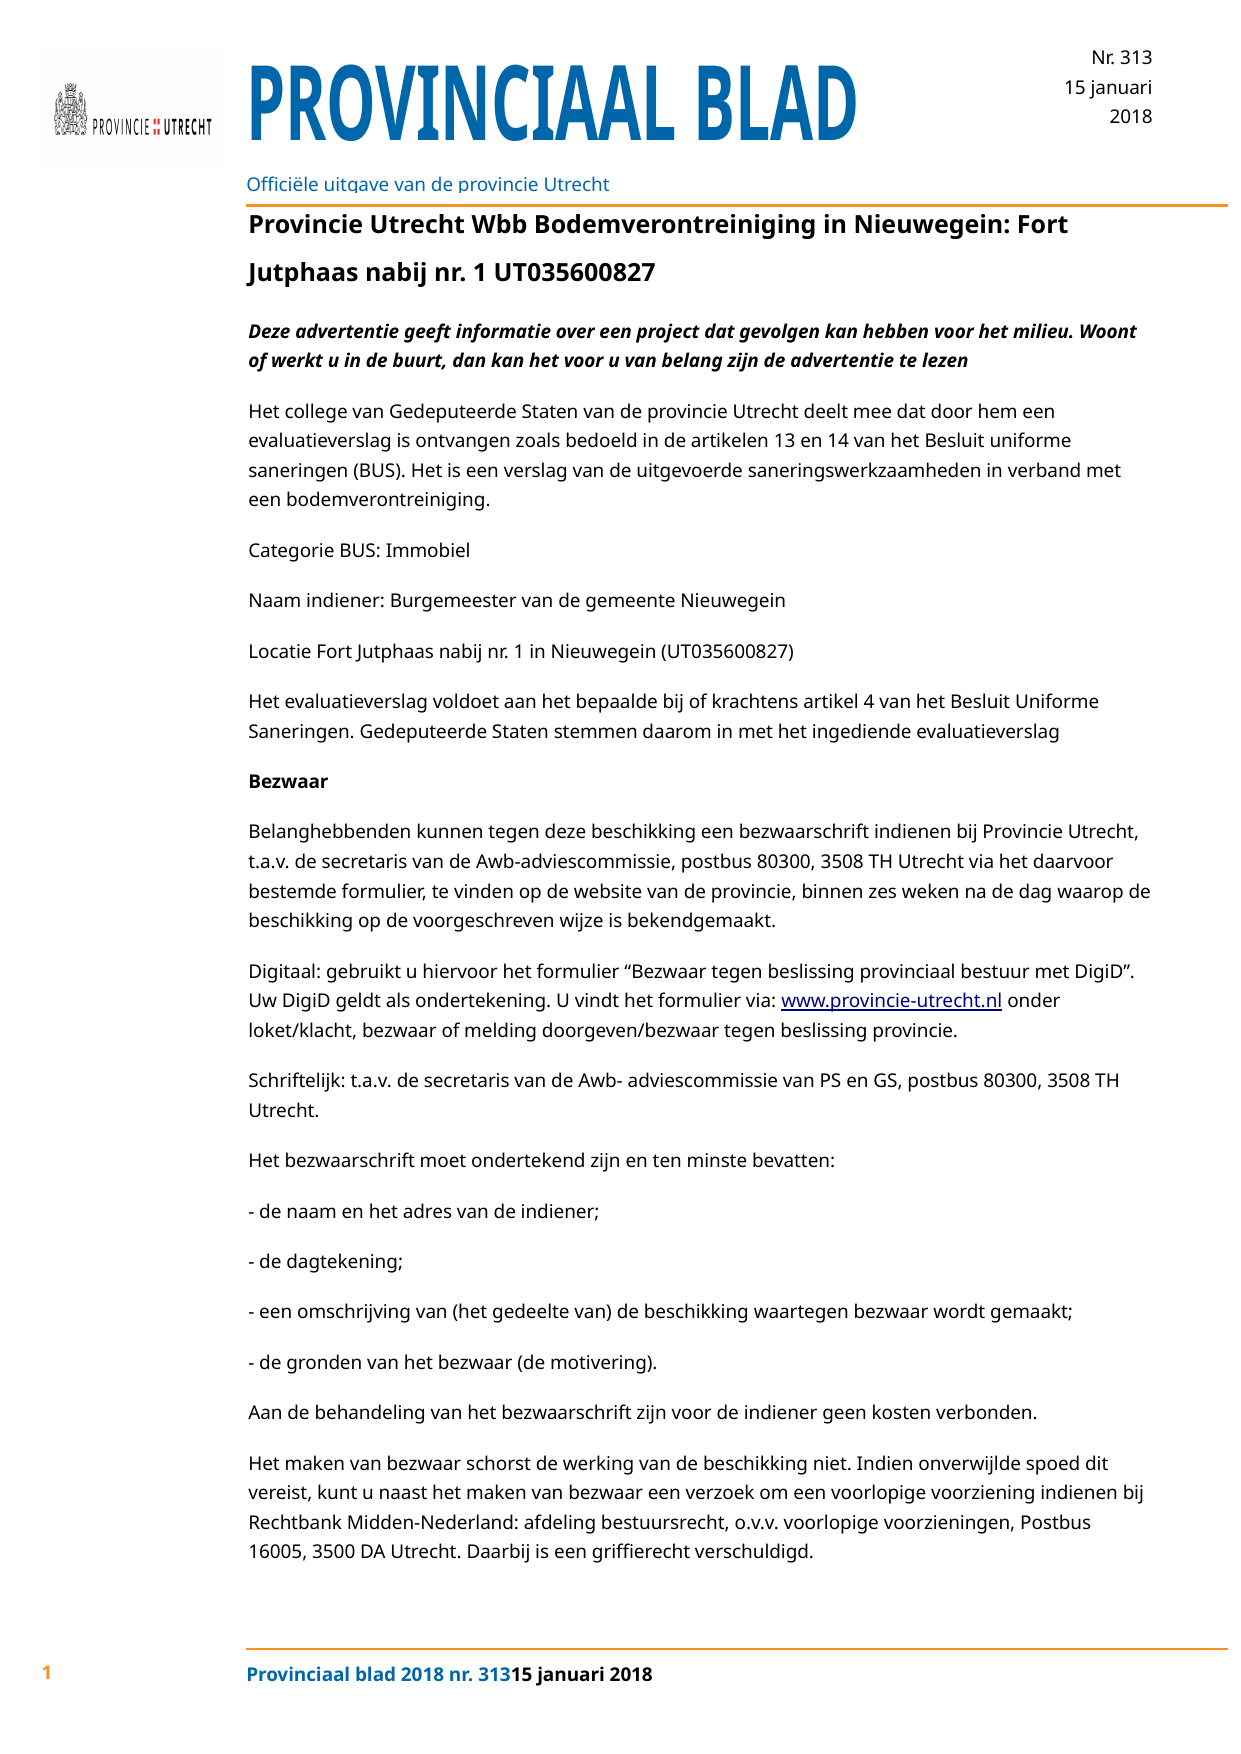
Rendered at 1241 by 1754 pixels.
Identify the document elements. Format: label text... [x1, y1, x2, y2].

text Het evaluatieverslag voldoet aan het bepaalde bij of krachtens artikel 4 van het Besluit Uniforme Saneringen. Gedeputeerde Staten stemmen daarom in met het ingediende evaluatieverslag [248, 688, 1152, 744]
text - een omschrijving van (het gedeelte van) de beschikking waartegen bezwaar wordt gemaakt; [248, 1299, 1152, 1324]
text Naam indiener: Burgemeester van de gemeente Nieuwegein [248, 587, 1152, 613]
text Deze advertentie geeft informatie over een project dat gevolgen kan hebben voor het milieu. Woont of werkt u in de buurt, dan kan het voor u van belang zijn de advertentie te lezen [248, 318, 1152, 373]
text Categorie BUS: Immobiel [248, 537, 1152, 563]
text Bezwaar [248, 768, 1152, 794]
text Aan de behandeling van het bezwaarschrift zijn voor de indiener geen kosten verbonden. [248, 1399, 1152, 1425]
text Belanghebbenden kunnen tegen deze beschikking een bezwaarschrift indienen bij Provincie Utrecht, t.a.v. de secretaris van de Awb-adviescommissie, postbus 80300, 3508 TH Utrecht via het daarvoor bestemde formulier, te vinden op de website van de provincie, binnen zes weken na de dag waarop de beschikking op de voorgeschreven wijze is bekendgemaakt. [248, 819, 1152, 933]
text Het maken van bezwaar schorst de werking van de beschikking niet. Indien onverwijlde spoed dit vereist, kunt u naast het maken van bezwaar een verzoek om een voorlopige voorziening indienen bij Rechtbank Midden-Nederland: afdeling bestuursrecht, o.v.v. voorlopige voorzieningen, Postbus 16005, 3500 DA Utrecht. Daarbij is een griffierecht verschuldigd. [248, 1450, 1152, 1564]
text Schriftelijk: t.a.v. de secretaris van de Awb- adviescommissie van PS en GS, postbus 80300, 3508 TH Utrecht. [248, 1067, 1152, 1123]
text - de naam en het adres van de indiener; [248, 1198, 1152, 1224]
text Provincie Utrecht Wbb Bodemverontreiniging in Nieuwegein: Fort Jutphaas nabij nr. 1 UT035600827 [248, 207, 1152, 288]
picture [41, 47, 231, 172]
text - de dagtekening; [248, 1248, 1152, 1274]
text Het college van Gedeputeerde Staten van de provincie Utrecht deelt mee dat door hem een evaluatieverslag is ontvangen zoals bedoeld in de artikelen 13 en 14 van het Besluit uniforme saneringen (BUS). Het is een verslag van de uitgevoerde saneringswerkzaamheden in verband met een bodemverontreiniging. [248, 398, 1152, 512]
text Locatie Fort Jutphaas nabij nr. 1 in Nieuwegein (UT035600827) [248, 638, 1152, 664]
text - de gronden van het bezwaar (de motivering). [248, 1349, 1152, 1375]
text Digitaal: gebruikt u hiervoor het formulier “Bezwaar tegen beslissing provinciaal bestuur met DigiD”. Uw DigiD geldt als ondertekening. U vindt het formulier via: www.provincie-utrecht.nl onder loket/klacht, bezwaar of melding doorgeven/bezwaar tegen beslissing provincie. [248, 958, 1152, 1043]
text Het bezwaarschrift moet ondertekend zijn en ten minste bevatten: [248, 1147, 1152, 1173]
